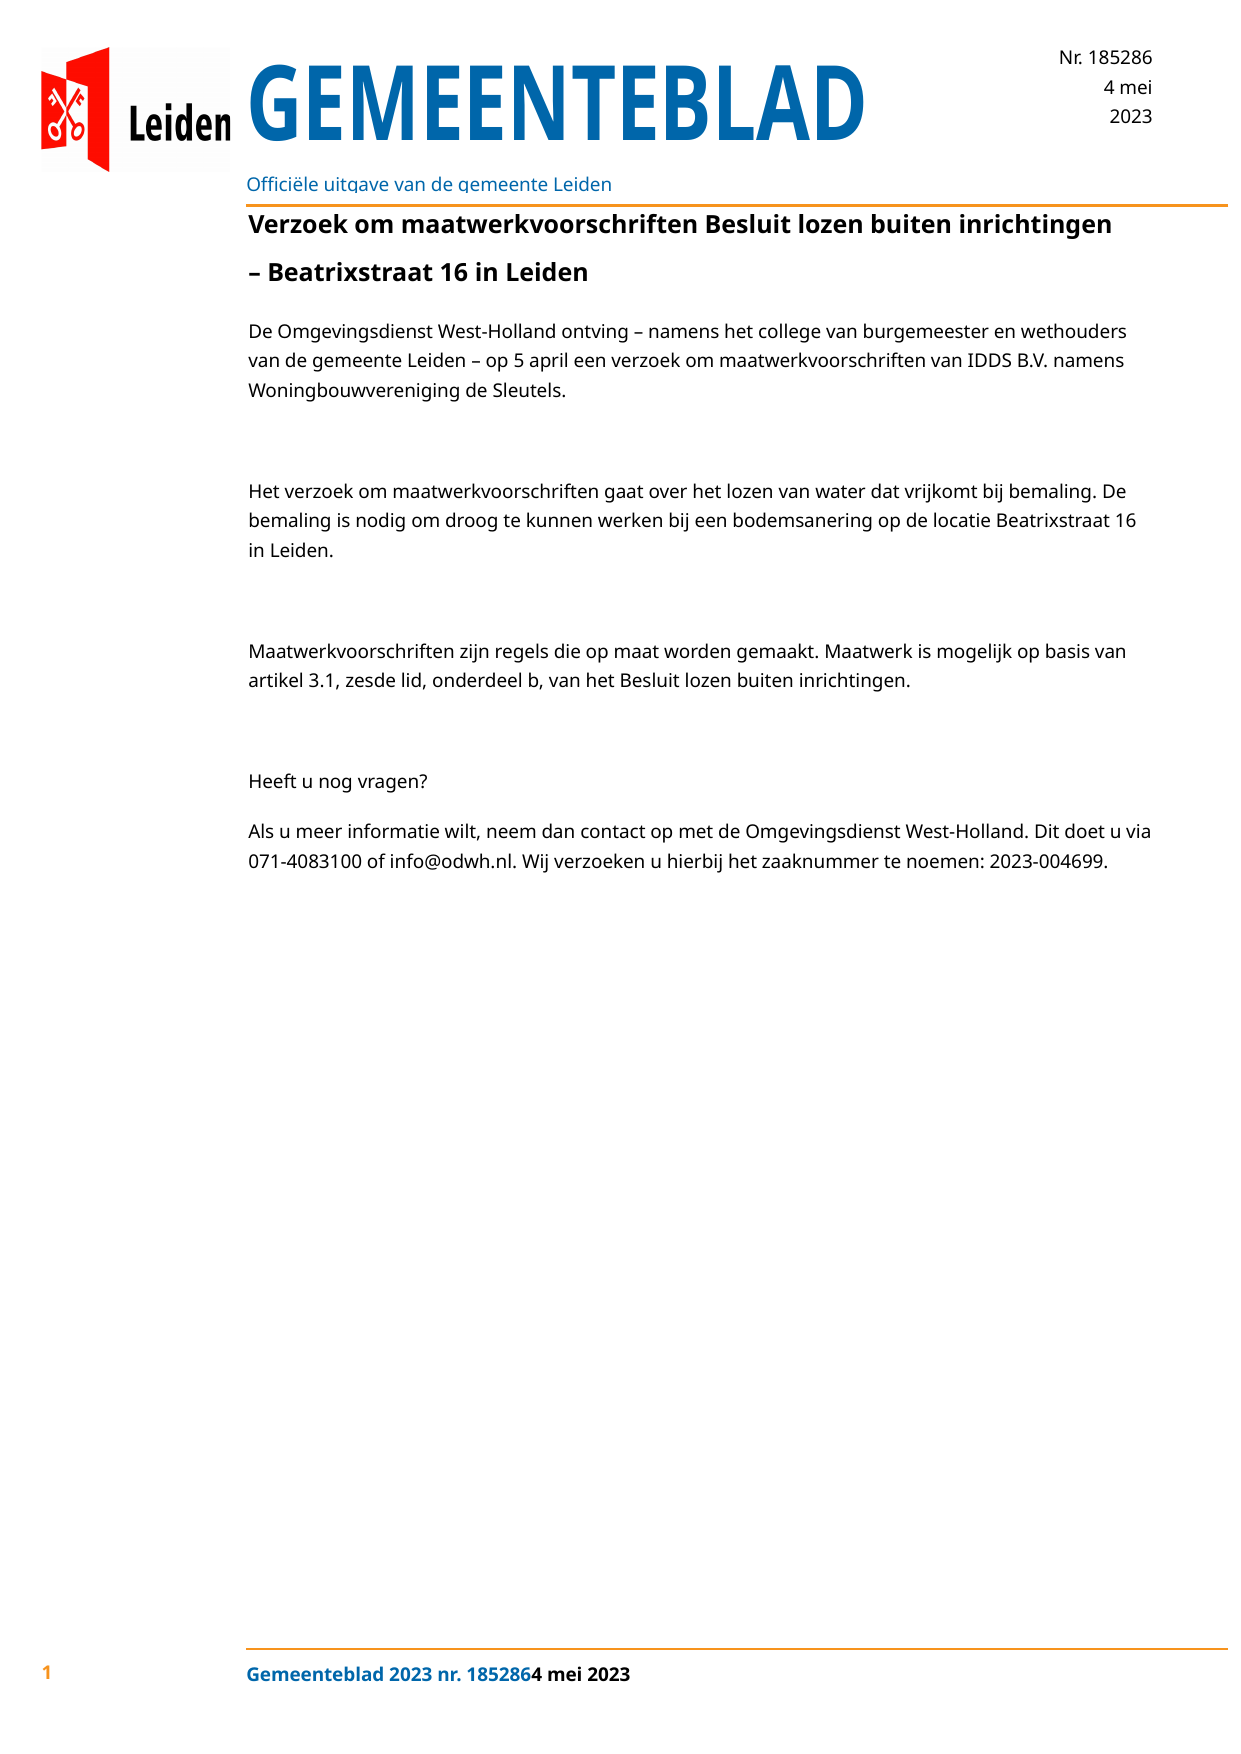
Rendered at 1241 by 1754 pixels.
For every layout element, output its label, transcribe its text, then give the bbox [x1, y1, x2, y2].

text Maatwerkvoorschriften zijn regels die op maat worden gemaakt. Maatwerk is mogelijk op basis van artikel 3.1, zesde lid, onderdeel b, van het Besluit lozen buiten inrichtingen. [248, 638, 1152, 693]
picture [41, 47, 231, 172]
text De Omgevingsdienst West-Holland ontving – namens het college van burgemeester en wethouders van de gemeente Leiden – op 5 april een verzoek om maatwerkvoorschriften van IDDS B.V. namens Woningbouwvereniging de Sleutels. [248, 318, 1152, 403]
text Als u meer informatie wilt, neem dan contact op met de Omgevingsdienst West-Holland. Dit doet u via 071-4083100 of info@odwh.nl. Wij verzoeken u hierbij het zaaknummer te noemen: 2023-004699. [248, 819, 1152, 874]
text Het verzoek om maatwerkvoorschriften gaat over het lozen van water dat vrijkomt bij bemaling. De bemaling is nodig om droog te kunnen werken bij een bodemsanering op de locatie Beatrixstraat 16 in Leiden. [248, 478, 1152, 563]
text Heeft u nog vragen? [248, 768, 1152, 794]
text Verzoek om maatwerkvoorschriften Besluit lozen buiten inrichtingen – Beatrixstraat 16 in Leiden [248, 207, 1152, 288]
